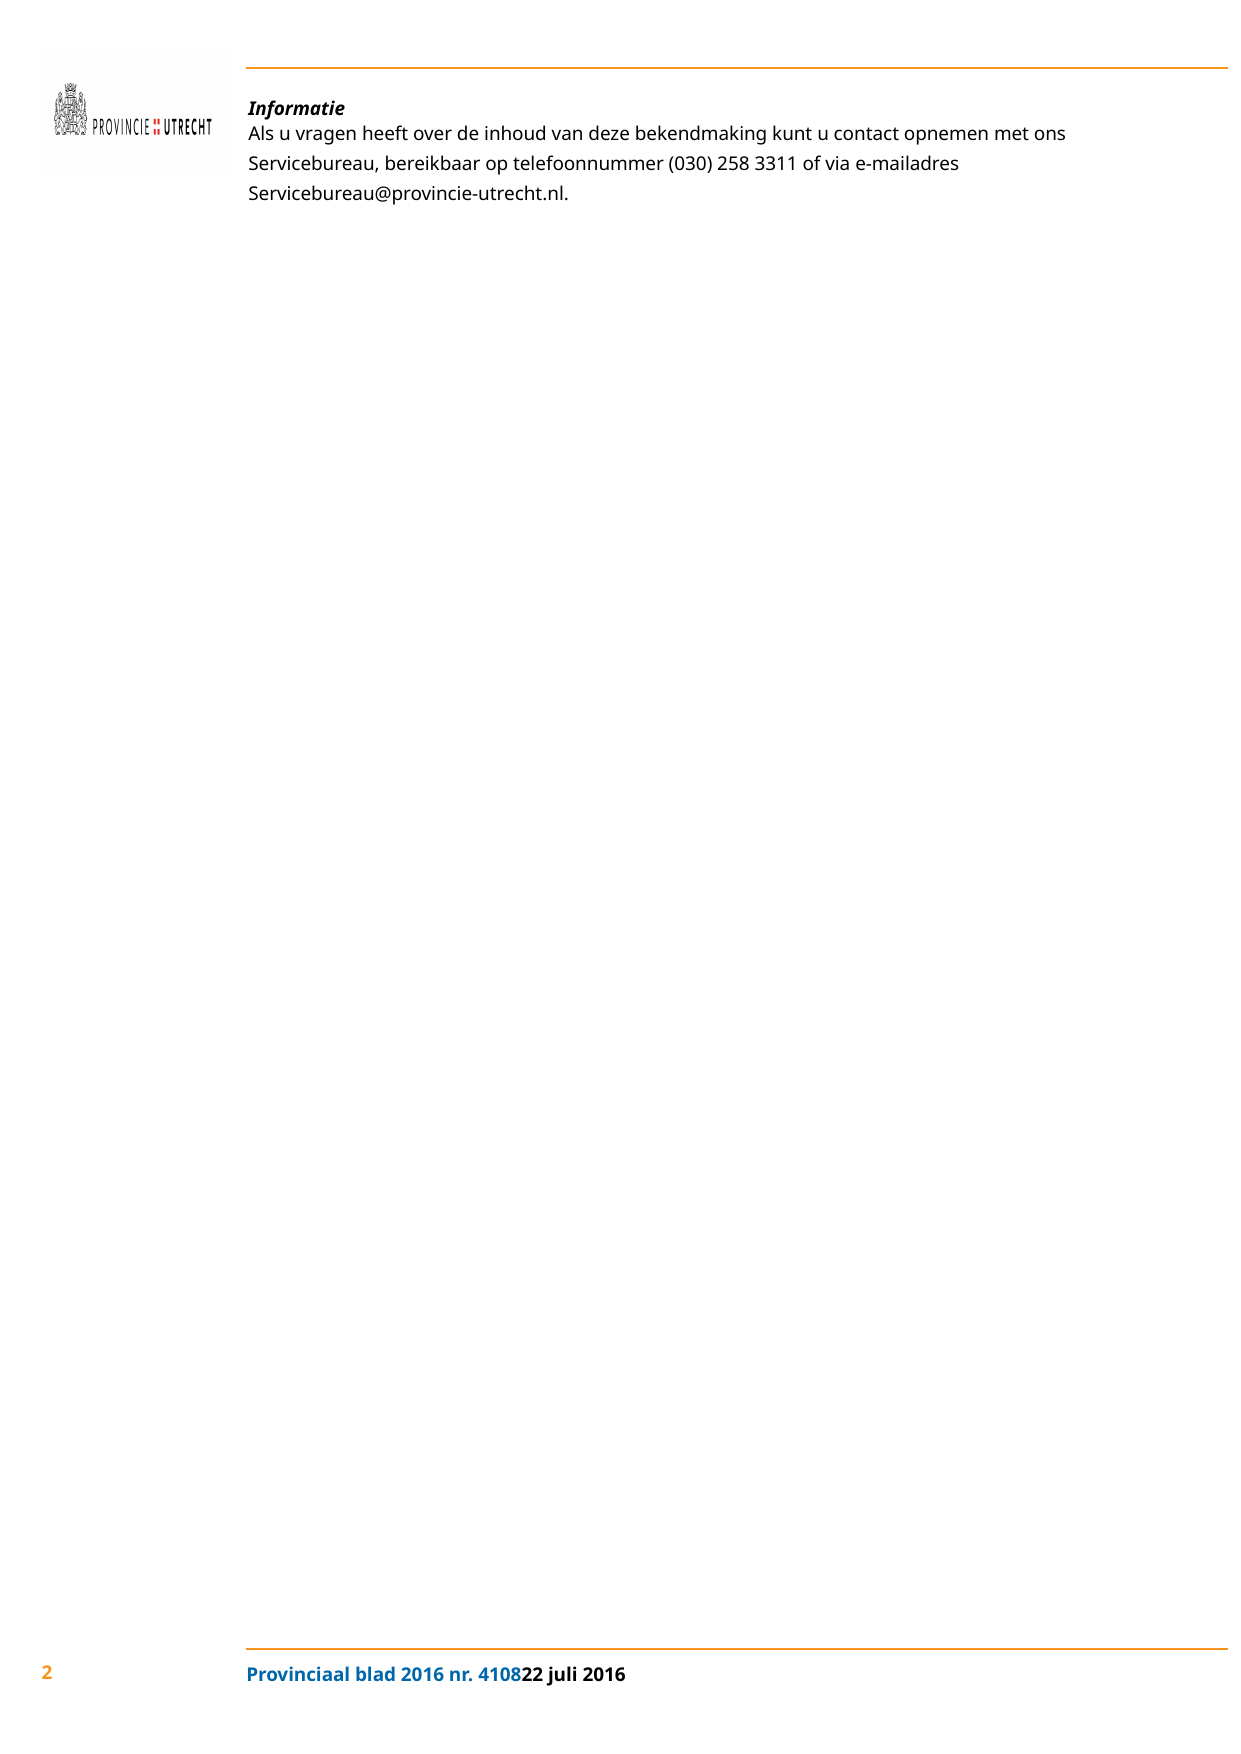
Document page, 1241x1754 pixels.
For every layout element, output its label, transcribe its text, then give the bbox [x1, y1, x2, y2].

picture [41, 47, 231, 172]
text Als u vragen heeft over de inhoud van deze bekendmaking kunt u contact opnemen met ons Servicebureau, bereikbaar op telefoonnummer (030) 258 3311 of via e-mailadres Servicebureau@provincie-utrecht.nl. [248, 121, 1152, 205]
text Informatie [248, 95, 1152, 121]
